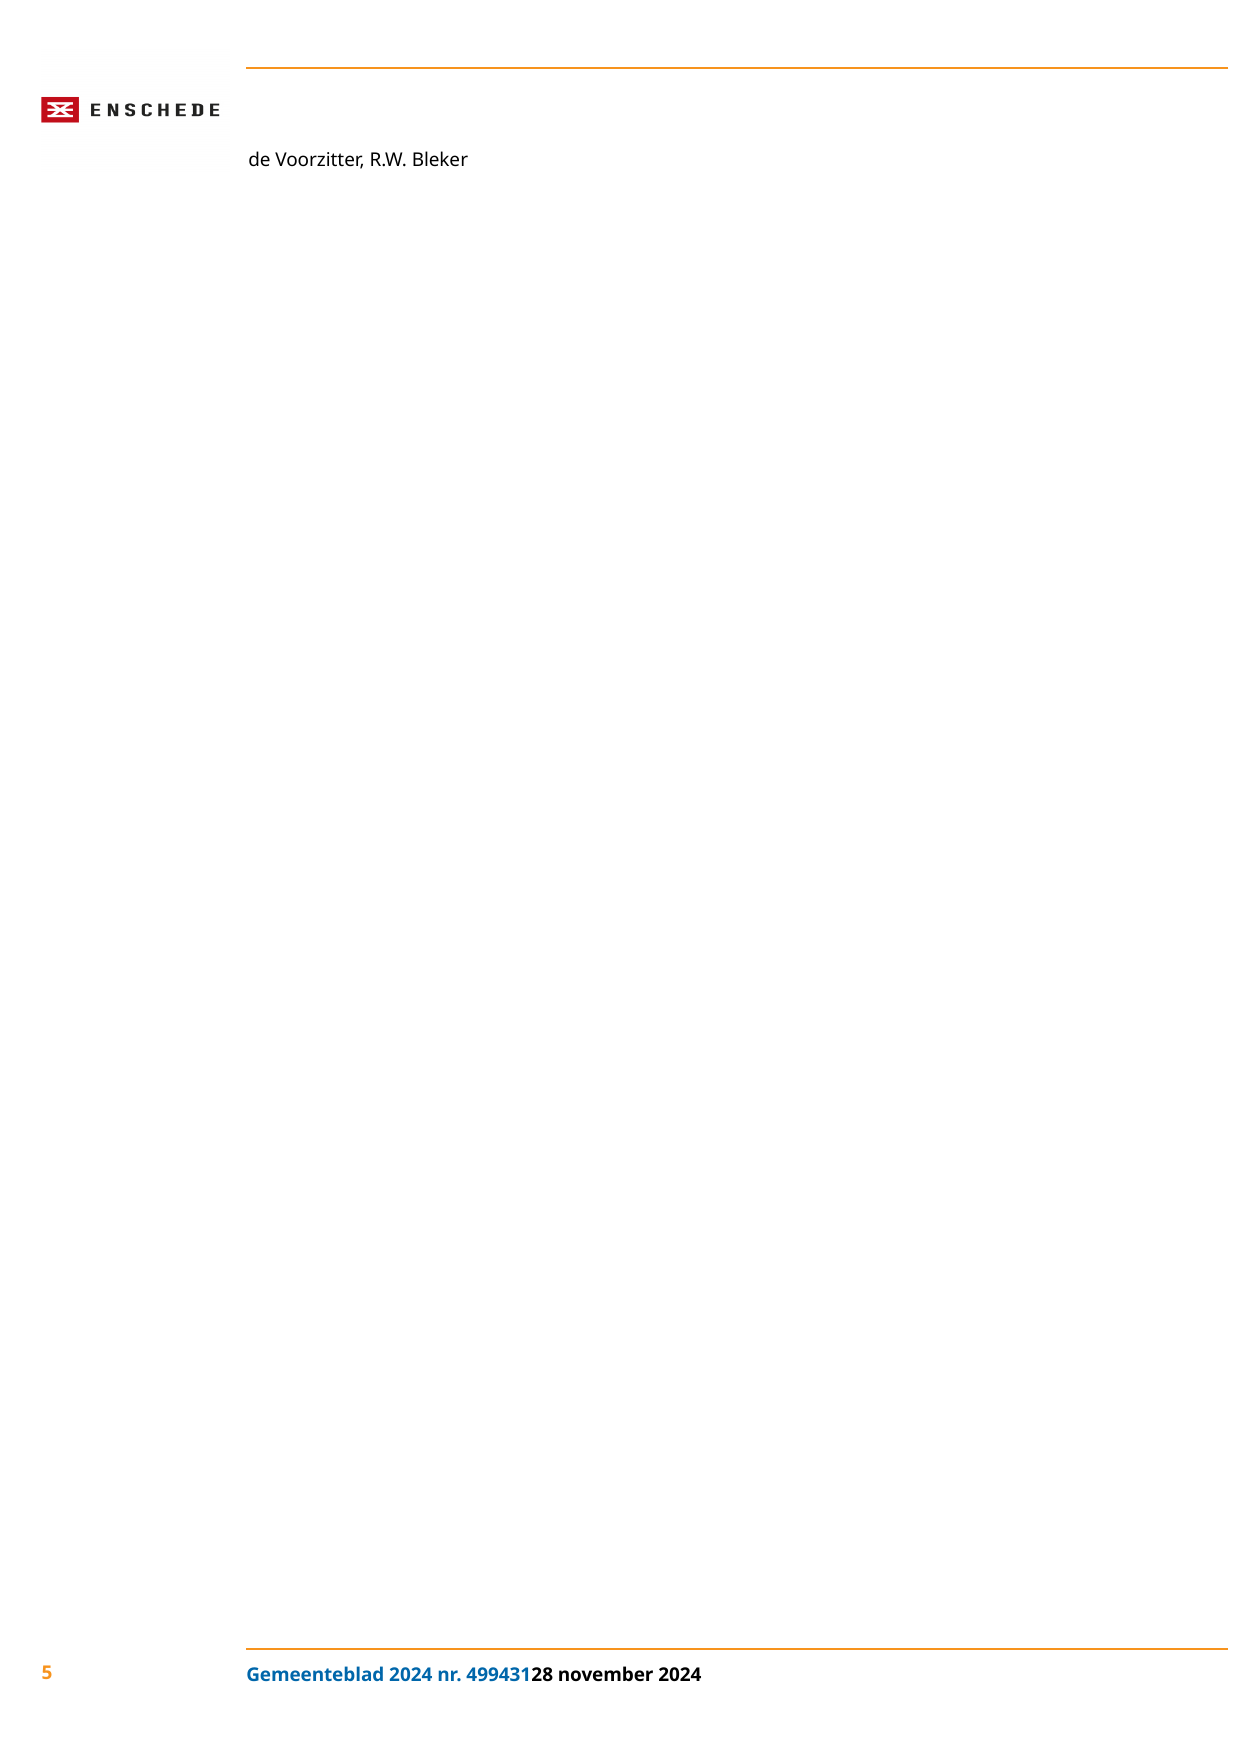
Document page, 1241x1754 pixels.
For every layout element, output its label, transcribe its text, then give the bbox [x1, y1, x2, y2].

text de Voorzitter, R.W. Bleker [248, 146, 1152, 172]
picture [41, 47, 231, 172]
